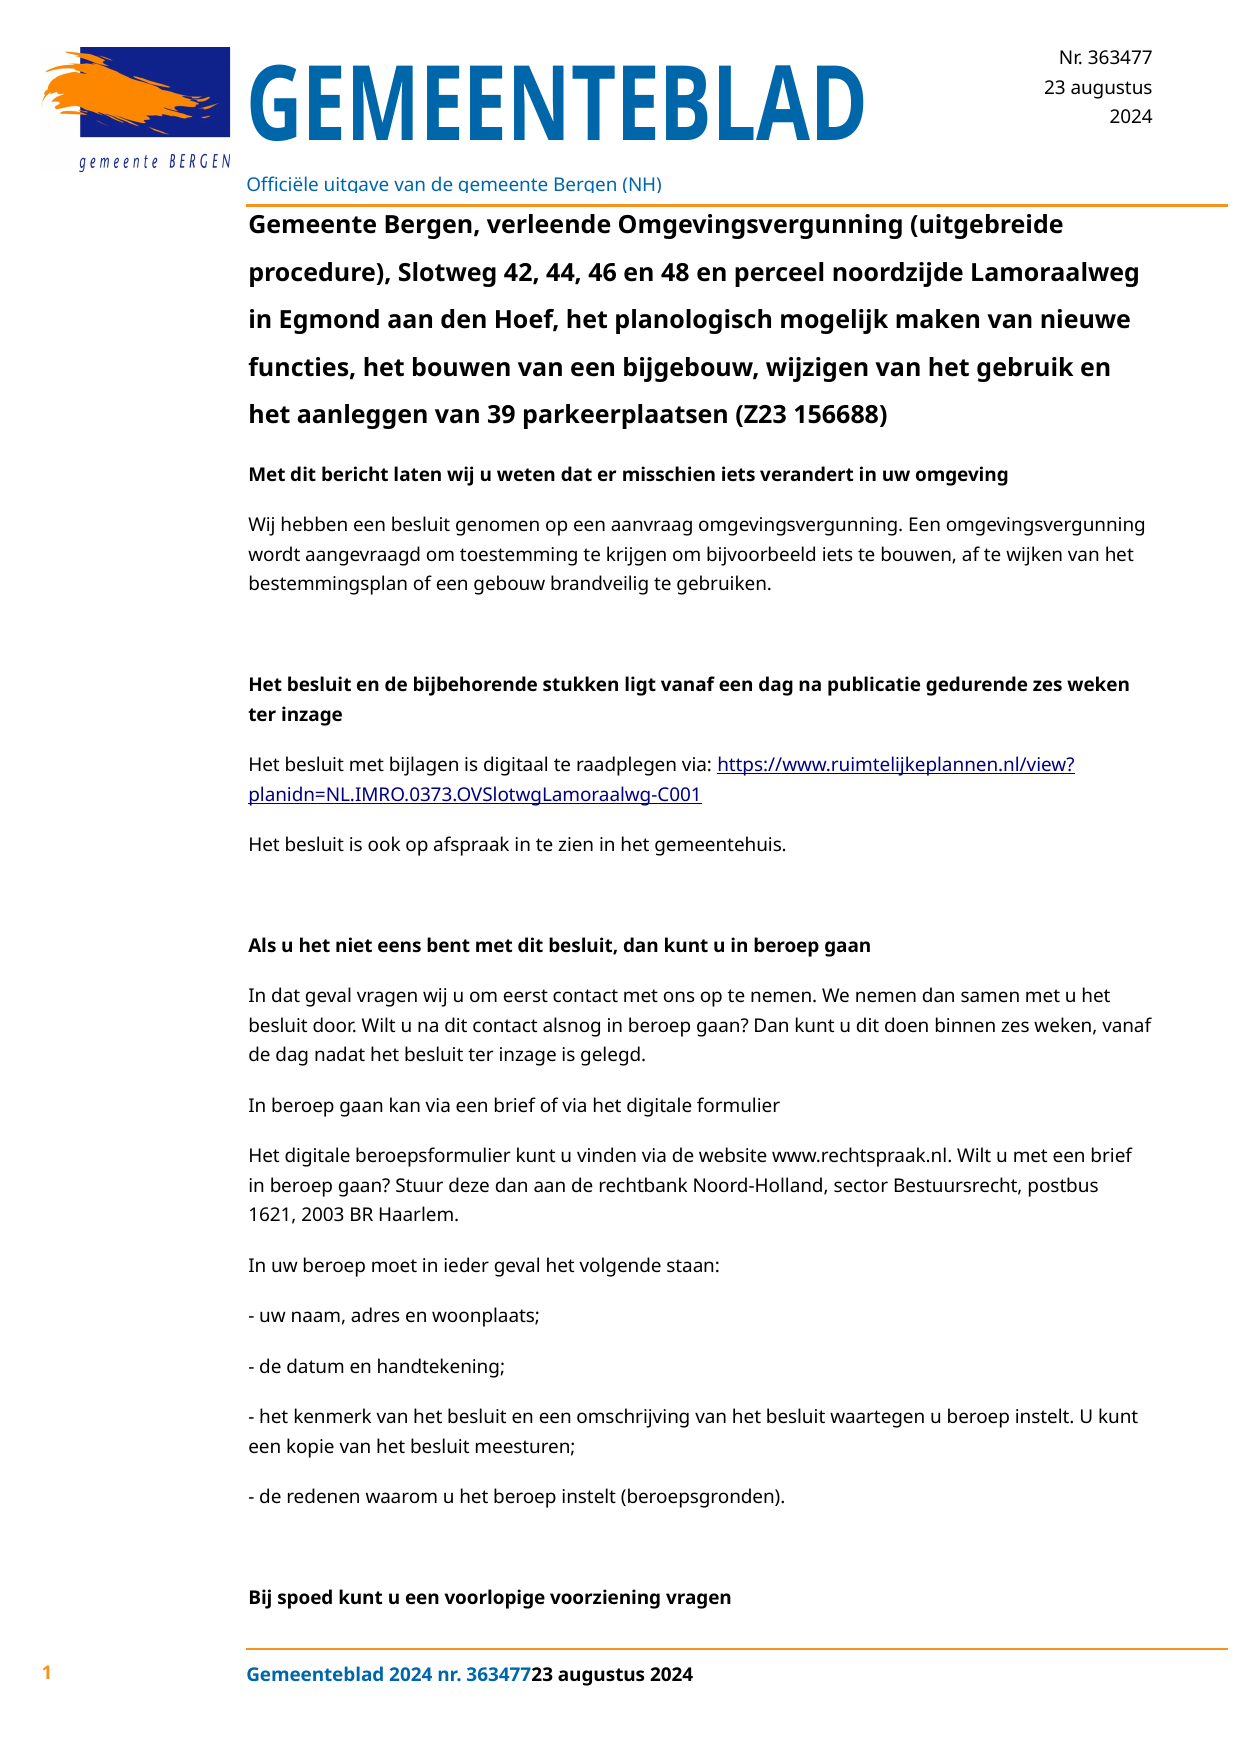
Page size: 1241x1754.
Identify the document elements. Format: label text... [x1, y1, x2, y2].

text Het besluit is ook op afspraak in te zien in het gemeentehuis. [248, 831, 1152, 857]
text In uw beroep moet in ieder geval het volgende staan: [248, 1252, 1152, 1278]
text Het besluit met bijlagen is digitaal te raadplegen via: https://www.ruimtelijkeplannen.nl/view?planidn=NL.IMRO.0373.OVSlotwgLamoraalwg-C001 [248, 751, 1152, 806]
text Gemeente Bergen, verleende Omgevingsvergunning (uitgebreide procedure), Slotweg 42, 44, 46 en 48 en perceel noordzijde Lamoraalweg in Egmond aan den Hoef, het planologisch mogelijk maken van nieuwe functies, het bouwen van een bijgebouw, wijzigen van het gebruik en het aanleggen van 39 parkeerplaatsen (Z23 156688) [248, 207, 1152, 431]
text - het kenmerk van het besluit en een omschrijving van het besluit waartegen u beroep instelt. U kunt een kopie van het besluit meesturen; [248, 1403, 1152, 1458]
text Bij spoed kunt u een voorlopige voorziening vragen [248, 1584, 1152, 1610]
text Het besluit en de bijbehorende stukken ligt vanaf een dag na publicatie gedurende zes weken ter inzage [248, 671, 1152, 726]
text - uw naam, adres en woonplaats; [248, 1302, 1152, 1328]
text Wij hebben een besluit genomen op een aanvraag omgevingsvergunning. Een omgevingsvergunning wordt aangevraagd om toestemming te krijgen om bijvoorbeeld iets te bouwen, af te wijken van het bestemmingsplan of een gebouw brandveilig te gebruiken. [248, 511, 1152, 596]
text In dat geval vragen wij u om eerst contact met ons op te nemen. We nemen dan samen met u het besluit door. Wilt u na dit contact alsnog in beroep gaan? Dan kunt u dit doen binnen zes weken, vanaf de dag nadat het besluit ter inzage is gelegd. [248, 982, 1152, 1067]
text Als u het niet eens bent met dit besluit, dan kunt u in beroep gaan [248, 932, 1152, 958]
text Het digitale beroepsformulier kunt u vinden via de website www.rechtspraak.nl. Wilt u met een brief in beroep gaan? Stuur deze dan aan de rechtbank Noord-Holland, sector Bestuursrecht, postbus 1621, 2003 BR Haarlem. [248, 1142, 1152, 1227]
text - de redenen waarom u het beroep instelt (beroepsgronden). [248, 1483, 1152, 1509]
text Met dit bericht laten wij u weten dat er misschien iets verandert in uw omgeving [248, 461, 1152, 486]
picture [41, 47, 231, 172]
text - de datum en handtekening; [248, 1353, 1152, 1378]
text In beroep gaan kan via een brief of via het digitale formulier [248, 1092, 1152, 1118]
